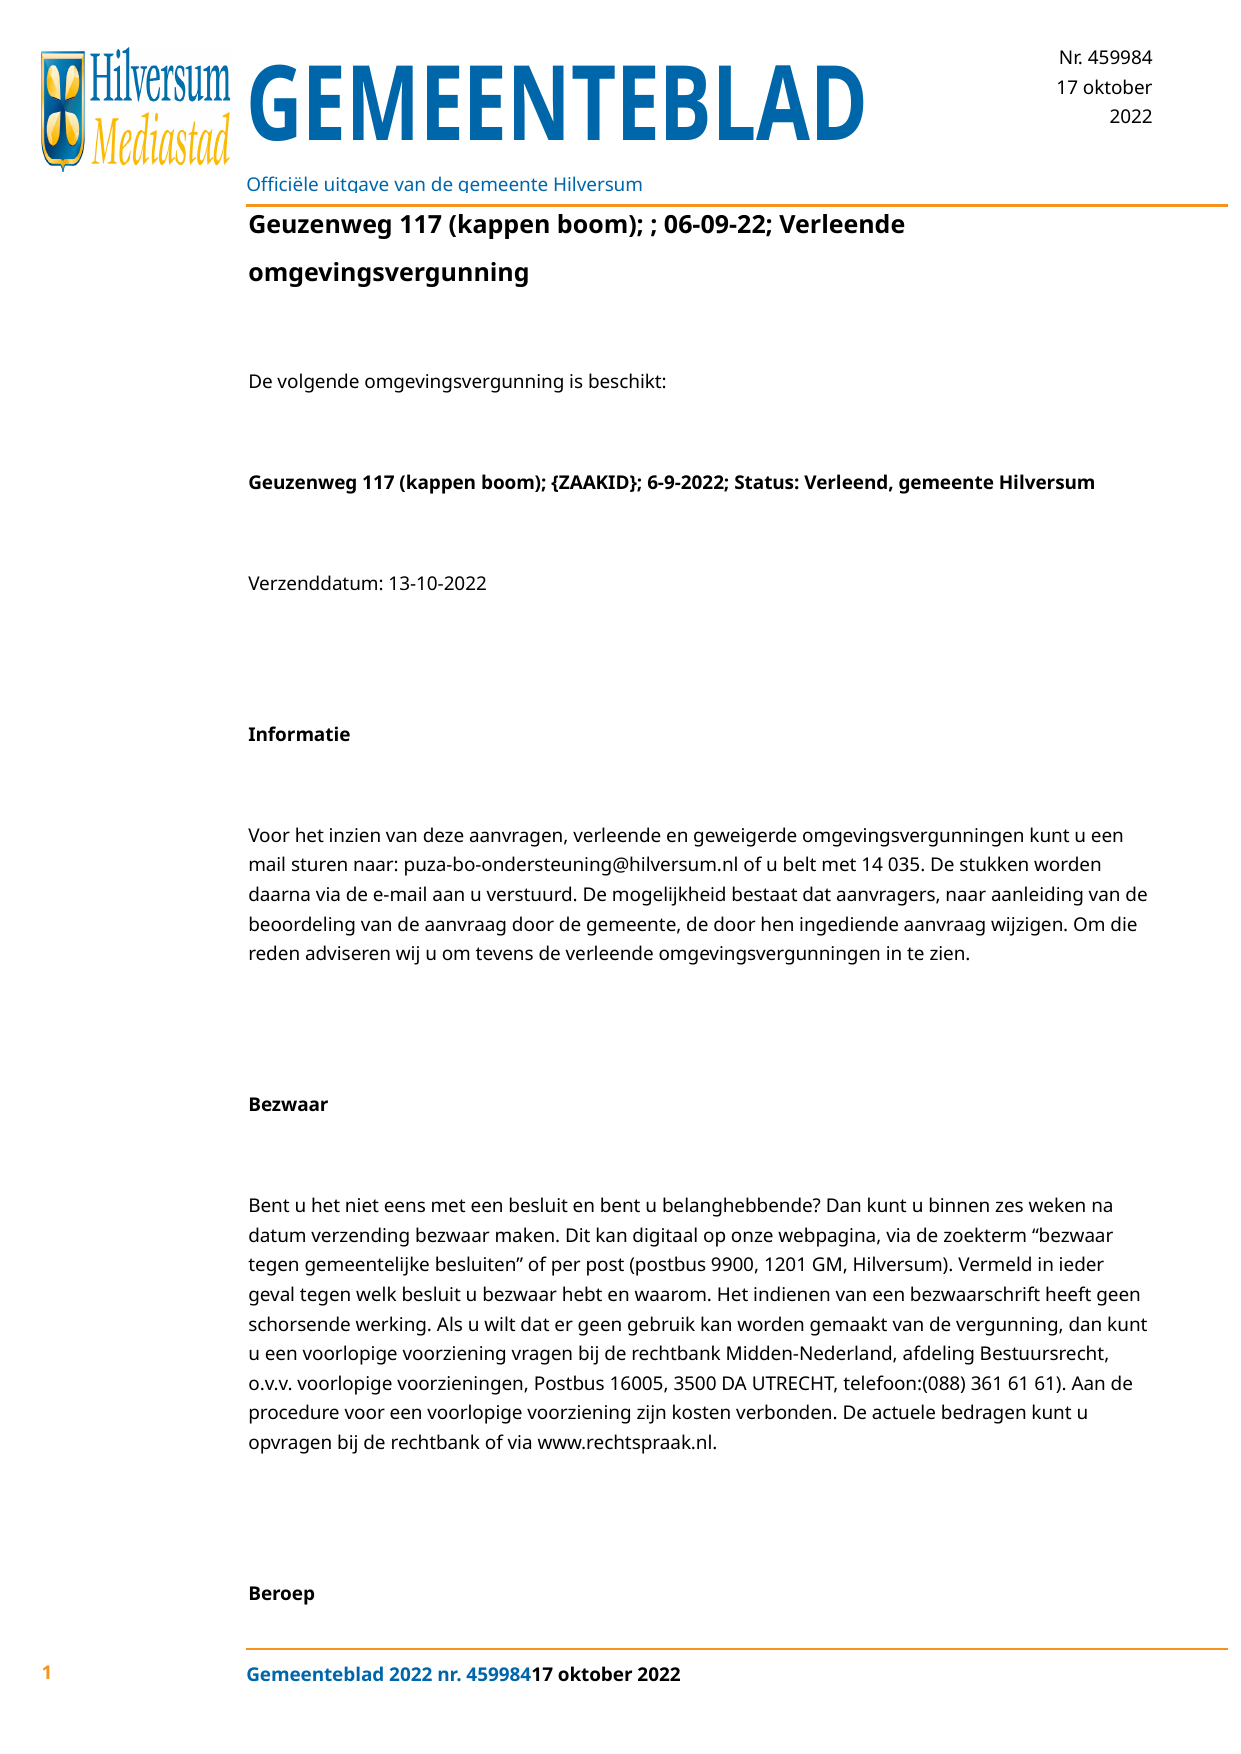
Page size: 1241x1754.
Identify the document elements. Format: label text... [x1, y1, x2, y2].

text De volgende omgevingsvergunning is beschikt: [248, 368, 1152, 394]
text Voor het inzien van deze aanvragen, verleende en geweigerde omgevingsvergunningen kunt u een mail sturen naar: puza-bo-ondersteuning@hilversum.nl of u belt met 14 035. De stukken worden daarna via de e-mail aan u verstuurd. De mogelijkheid bestaat dat aanvragers, naar aanleiding van de beoordeling van de aanvraag door de gemeente, de door hen ingediende aanvraag wijzigen. Om die reden adviseren wij u om tevens de verleende omgevingsvergunningen in te zien. [248, 822, 1152, 966]
text Bezwaar [248, 1092, 1152, 1117]
text Beroep [248, 1580, 1152, 1606]
text Bent u het niet eens met een besluit en bent u belanghebbende? Dan kunt u binnen zes weken na datum verzending bezwaar maken. Dit kan digitaal op onze webpagina, via de zoekterm “bezwaar tegen gemeentelijke besluiten” of per post (postbus 9900, 1201 GM, Hilversum). Vermeld in ieder geval tegen welk besluit u bezwaar hebt en waarom. Het indienen van een bezwaarschrift heeft geen schorsende werking. Als u wilt dat er geen gebruik kan worden gemaakt van de vergunning, dan kunt u een voorlopige voorziening vragen bij de rechtbank Midden-Nederland, afdeling Bestuursrecht, o.v.v. voorlopige voorzieningen, Postbus 16005, 3500 DA UTRECHT, telefoon:(088) 361 61 61). Aan de procedure voor een voorlopige voorziening zijn kosten verbonden. De actuele bedragen kunt u opvragen bij de rechtbank of via www.rechtspraak.nl. [248, 1192, 1152, 1455]
text Geuzenweg 117 (kappen boom); ; 06-09-22; Verleende omgevingsvergunning [248, 207, 1152, 288]
text Verzenddatum: 13-10-2022 [248, 570, 1152, 596]
text Geuzenweg 117 (kappen boom); {ZAAKID}; 6-9-2022; Status: Verleend, gemeente Hilversum [248, 469, 1152, 495]
text Informatie [248, 721, 1152, 747]
picture [41, 47, 231, 172]
